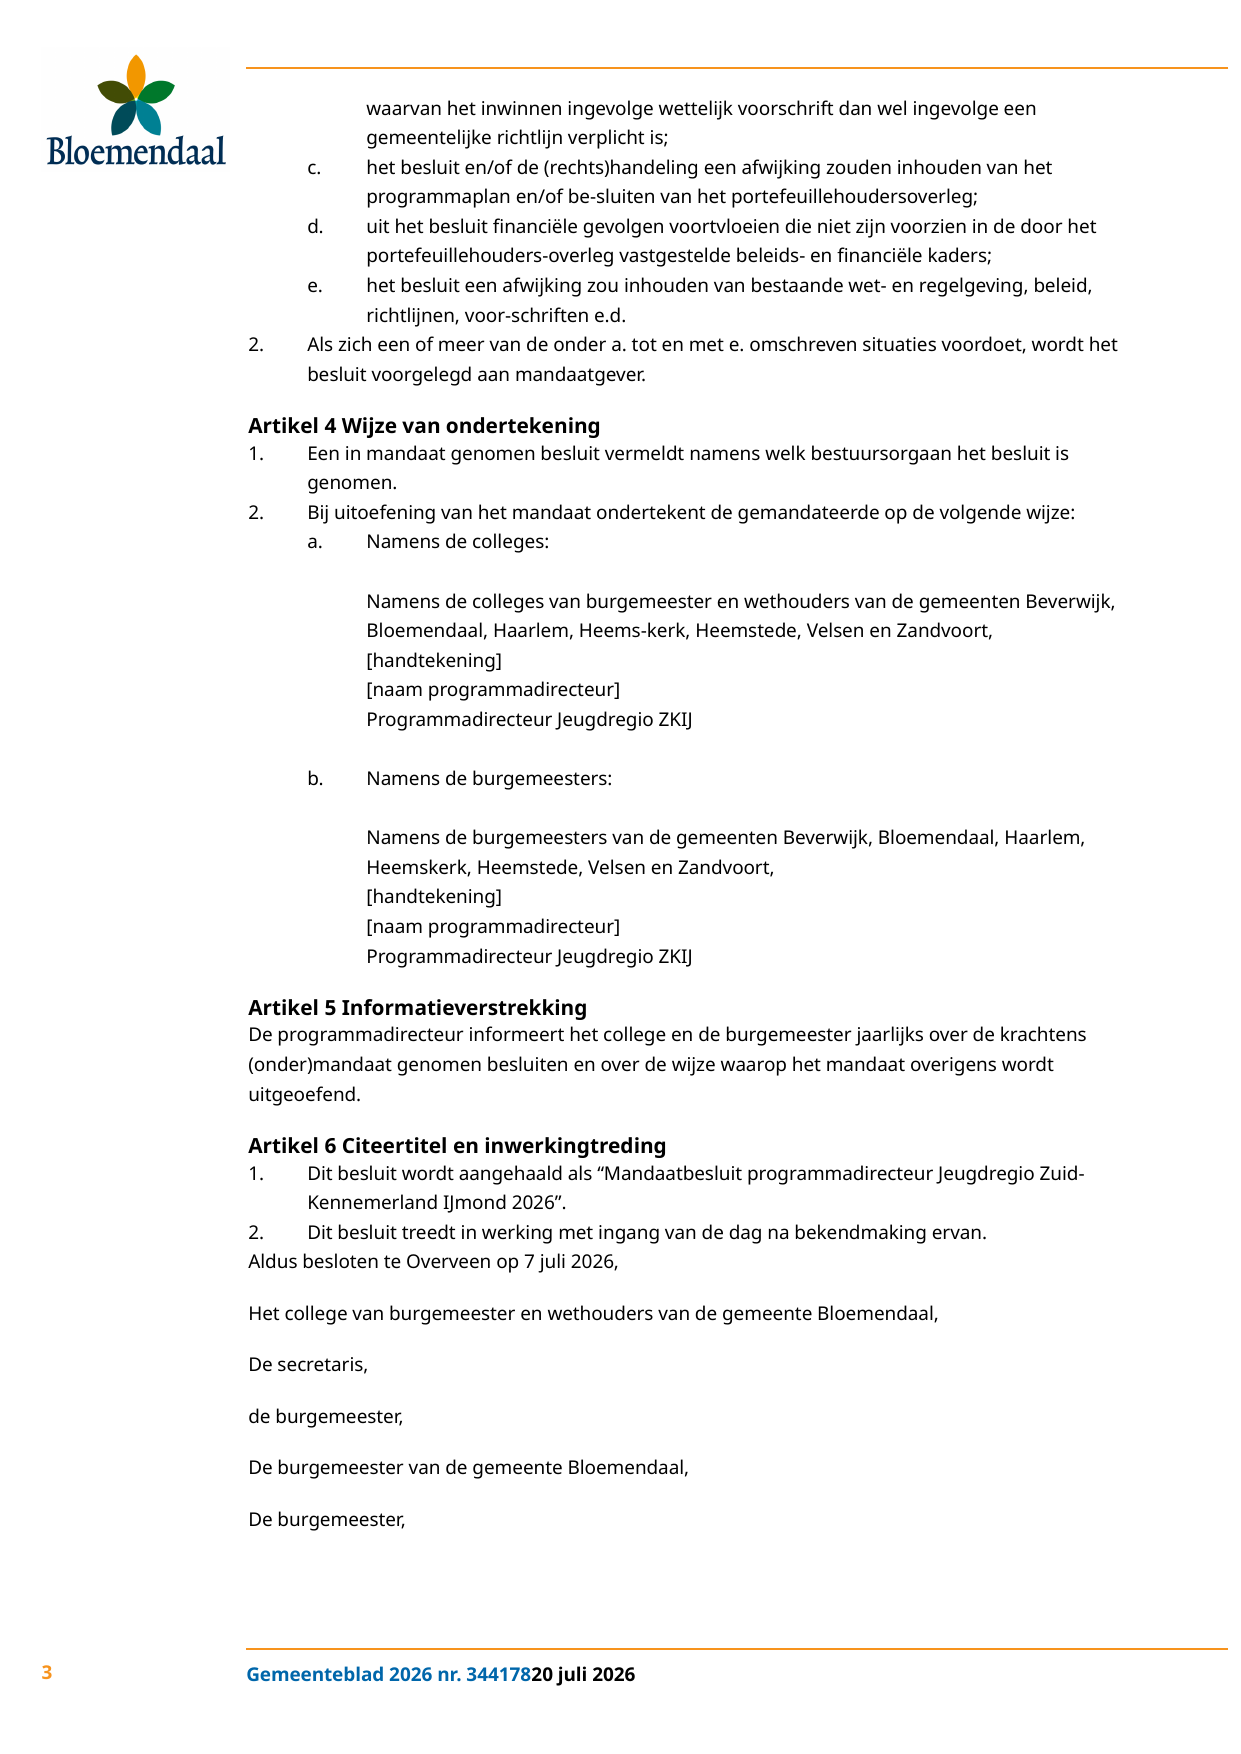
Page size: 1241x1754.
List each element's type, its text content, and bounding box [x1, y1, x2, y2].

text Het college van burgemeester en wethouders van de gemeente Bloemendaal, [248, 1300, 1152, 1326]
list [naam programmadirecteur] [307, 677, 1152, 702]
list waarvan het inwinnen ingevolge wettelijk voorschrift dan wel ingevolge een gemeentelijke richtlijn verplicht is; [307, 95, 1152, 150]
text De burgemeester, [248, 1506, 1152, 1531]
text Artikel 5 Informatieverstrekking [248, 993, 1152, 1022]
text Artikel 4 Wijze van ondertekening [248, 411, 1152, 440]
list Dit besluit wordt aangehaald als “Mandaatbesluit programmadirecteur Jeugdregio Zuid-Kennemerland IJmond 2026”. [248, 1160, 1152, 1215]
list Dit besluit treedt in werking met ingang van de dag na bekendmaking ervan. [248, 1219, 1152, 1244]
list Namens de burgemeesters van de gemeenten Beverwijk, Bloemendaal, Haarlem, Heemskerk, Heemstede, Velsen en Zandvoort, [307, 824, 1152, 880]
list Bij uitoefening van het mandaat ondertekent de gemandateerde op de volgende wijze: [248, 499, 1152, 525]
list [handtekening] [307, 884, 1152, 909]
text De burgemeester van de gemeente Bloemendaal, [248, 1454, 1152, 1480]
list Programmadirecteur Jeugdregio ZKIJ [307, 943, 1152, 968]
list Een in mandaat genomen besluit vermeldt namens welk bestuursorgaan het besluit is genomen. [248, 440, 1152, 495]
list Namens de burgemeesters: [307, 765, 1152, 791]
list Namens de colleges: [307, 529, 1152, 554]
list Programmadirecteur Jeugdregio ZKIJ [307, 706, 1152, 732]
list [naam programmadirecteur] [307, 913, 1152, 939]
text Artikel 6 Citeertitel en inwerkingtreding [248, 1131, 1152, 1160]
list uit het besluit financiële gevolgen voortvloeien die niet zijn voorzien in de door het portefeuillehouders-overleg vastgestelde beleids- en financiële kaders; [307, 213, 1152, 268]
text de burgemeester, [248, 1403, 1152, 1428]
picture [41, 47, 231, 172]
list [handtekening] [307, 647, 1152, 673]
text Aldus besloten te Overveen op 7 juli 2026, [248, 1248, 1152, 1274]
text De secretaris, [248, 1351, 1152, 1377]
list Namens de colleges van burgemeester en wethouders van de gemeenten Beverwijk, Bloemendaal, Haarlem, Heems-kerk, Heemstede, Velsen en Zandvoort, [307, 588, 1152, 643]
text De programmadirecteur informeert het college en de burgemeester jaarlijks over de krachtens (onder)mandaat genomen besluiten en over de wijze waarop het mandaat overigens wordt uitgeoefend. [248, 1022, 1152, 1107]
list het besluit en/of de (rechts)handeling een afwijking zouden inhouden van het programmaplan en/of be-sluiten van het portefeuillehoudersoverleg; [307, 154, 1152, 209]
list Als zich een of meer van de onder a. tot en met e. omschreven situaties voordoet, wordt het besluit voorgelegd aan mandaatgever. [248, 331, 1152, 387]
list het besluit een afwijking zou inhouden van bestaande wet- en regelgeving, beleid, richtlijnen, voor-schriften e.d. [307, 272, 1152, 328]
